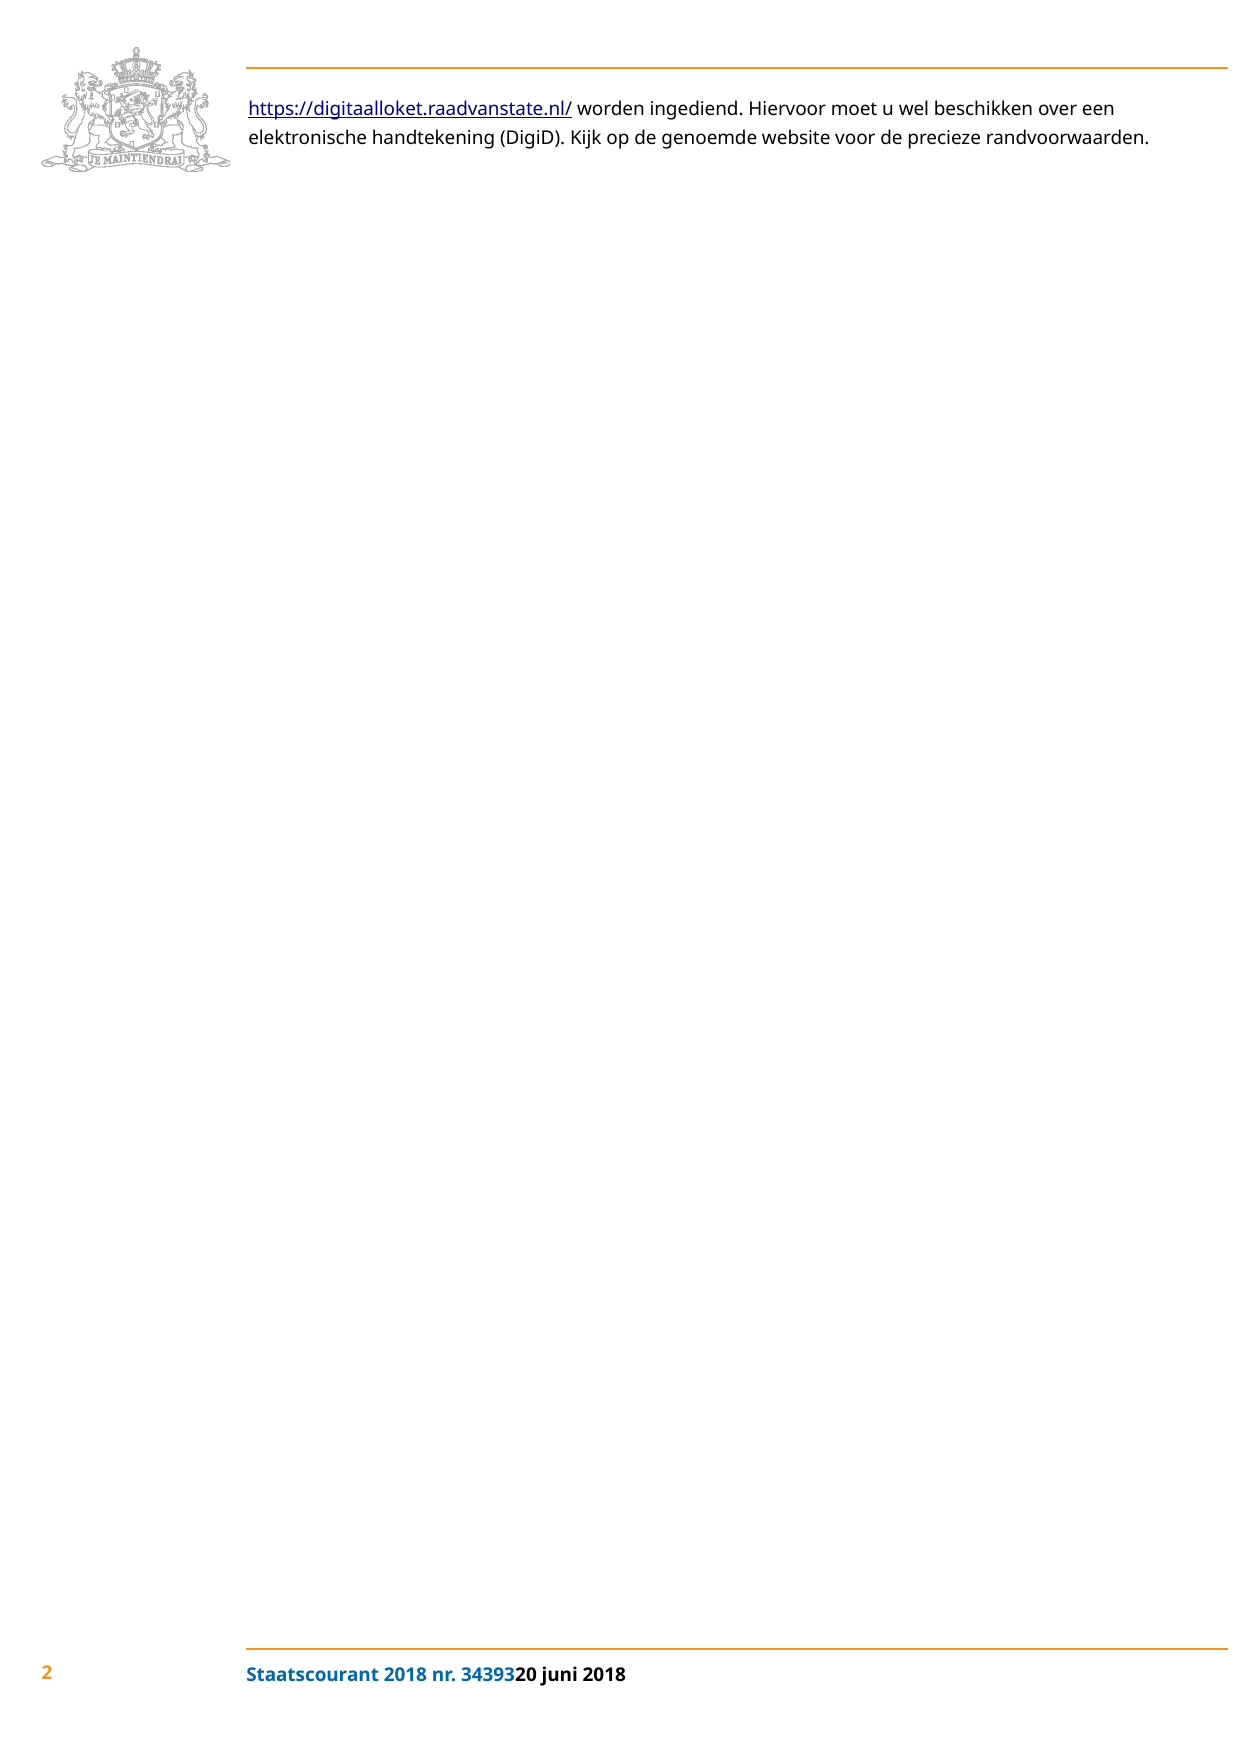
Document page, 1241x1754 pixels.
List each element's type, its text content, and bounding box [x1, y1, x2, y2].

text https://digitaalloket.raadvanstate.nl/ worden ingediend. Hiervoor moet u wel beschikken over een elektronische handtekening (DigiD). Kijk op de genoemde website voor de precieze randvoorwaarden. [248, 95, 1152, 150]
picture [41, 47, 231, 172]
